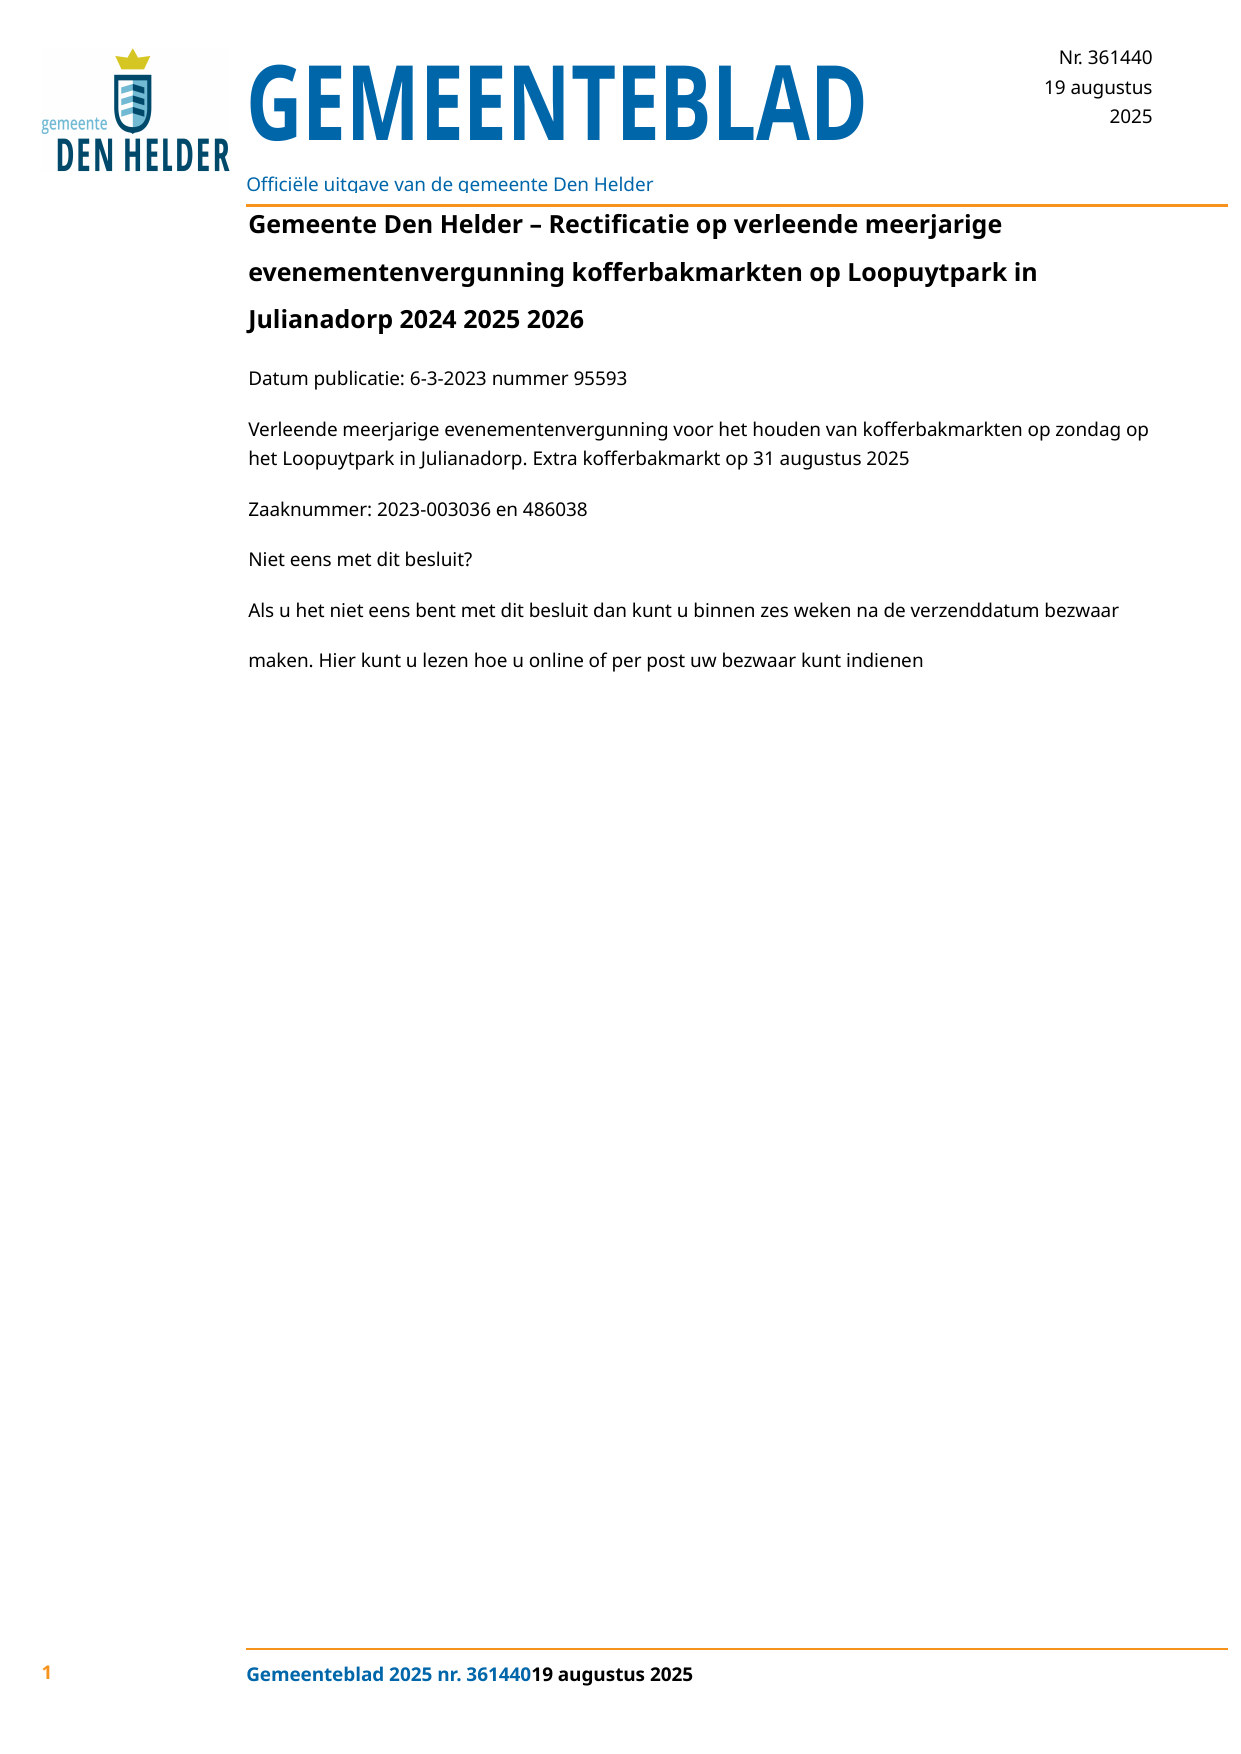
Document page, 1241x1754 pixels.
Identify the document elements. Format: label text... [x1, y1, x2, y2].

picture [182, 144, 187, 165]
text Zaaknummer: 2023-003036 en 486038 [248, 496, 1152, 522]
text Datum publicatie: 6-3-2023 nummer 95593 [248, 366, 1152, 391]
picture [130, 157, 135, 172]
text Gemeente Den Helder – Rectificatie op verleende meerjarige evenementenvergunning kofferbakmarkten op Loopuytpark in Julianadorp 2024 2025 2026 [248, 207, 1152, 336]
picture [220, 160, 224, 172]
text Als u het niet eens bent met dit besluit dan kunt u binnen zes weken na de verzenddatum bezwaar [248, 597, 1152, 622]
text Niet eens met dit besluit? [248, 546, 1152, 572]
picture [41, 47, 231, 172]
text Verleende meerjarige evenementenvergunning voor het houden van kofferbakmarkten op zondag op het Loopuytpark in Julianadorp. Extra kofferbakmarkt op 31 augustus 2025 [248, 416, 1152, 471]
picture [63, 144, 68, 165]
text maken. Hier kunt u lezen hoe u online of per post uw bezwaar kunt indienen [248, 647, 1152, 673]
picture [100, 154, 106, 172]
